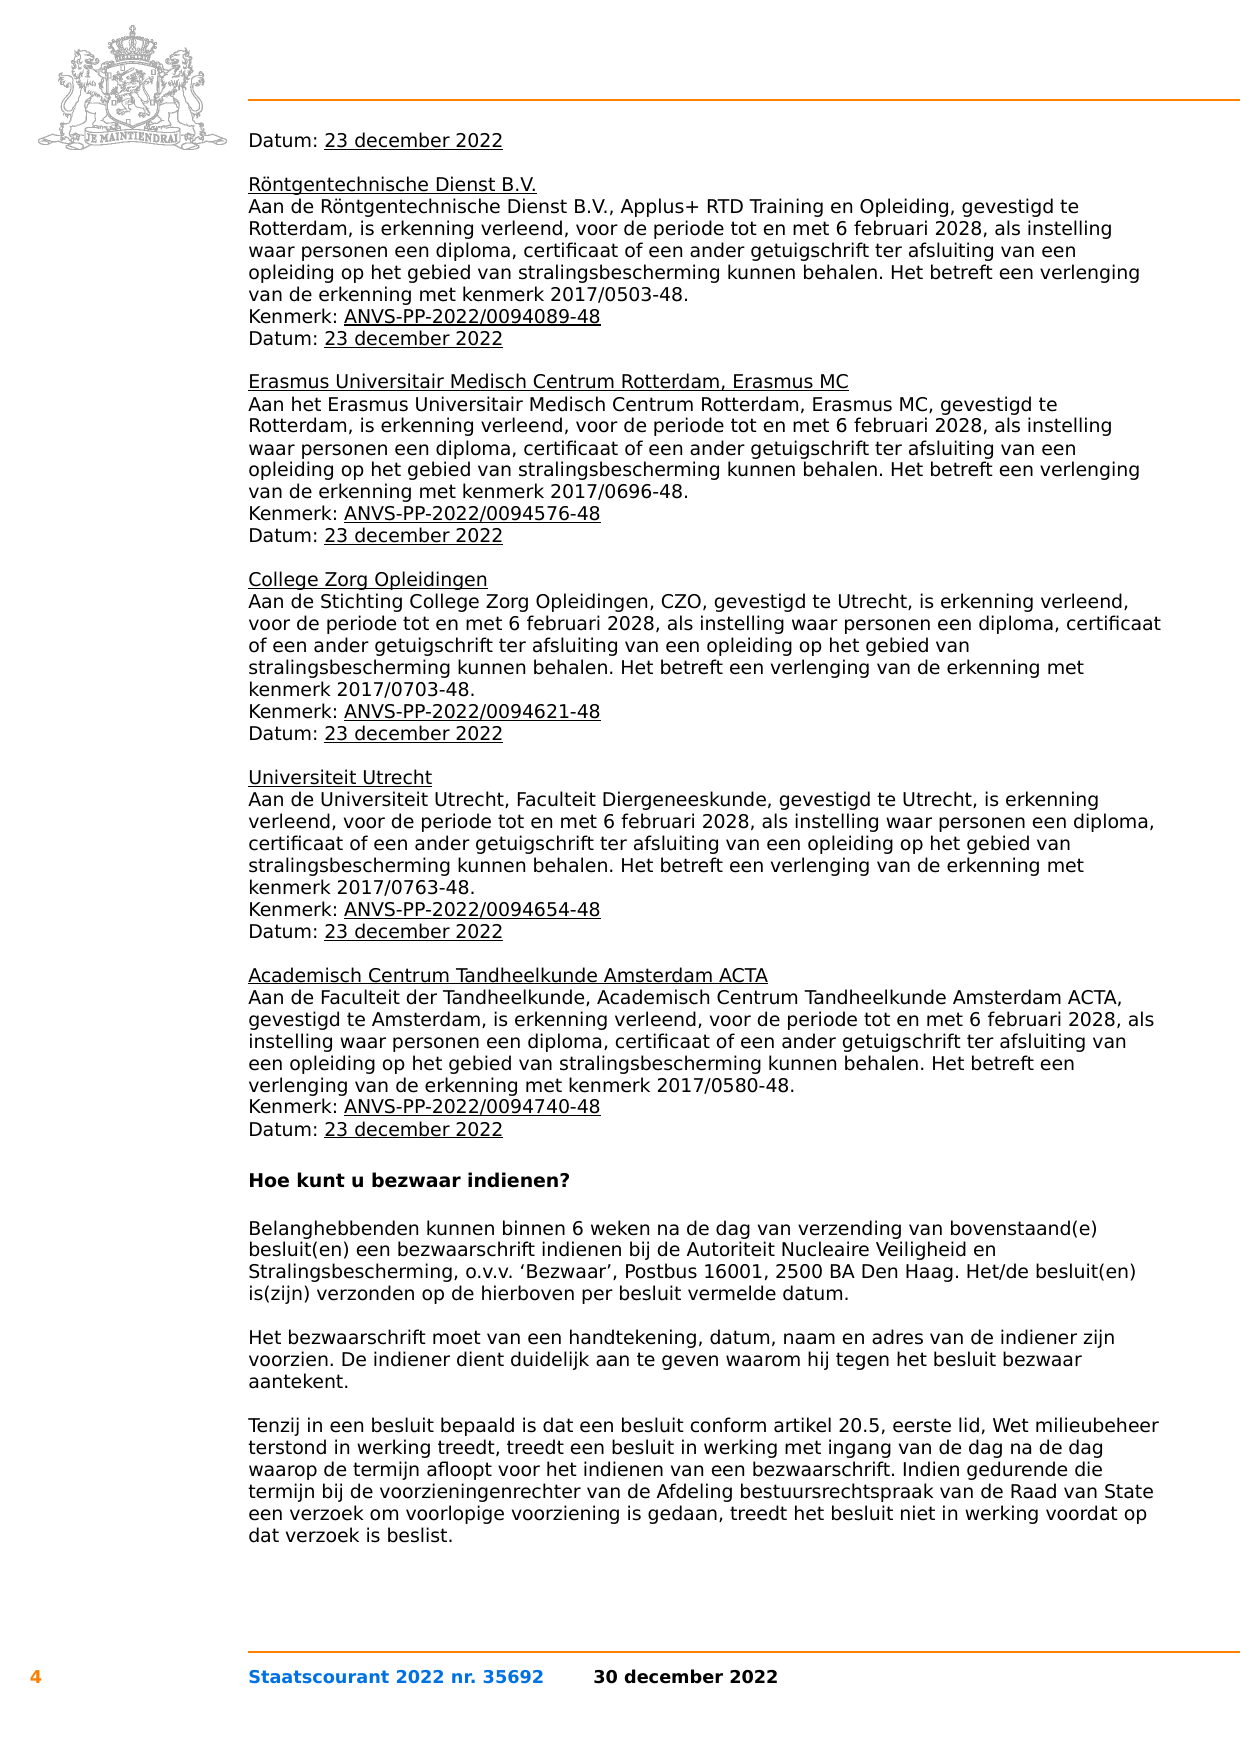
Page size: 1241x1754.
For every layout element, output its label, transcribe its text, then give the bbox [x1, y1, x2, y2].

subtitle Hoe kunt u bezwaar indienen? [248, 1170, 1163, 1192]
text Belanghebbenden kunnen binnen 6 weken na de dag van verzending van bovenstaand(e) besluit(en) een bezwaarschrift indienen bij de Autoriteit Nucleaire Veiligheid en Stralingsbescherming, o.v.v. ‘Bezwaar’, Postbus 16001, 2500 BA Den Haag. Het/de besluit(en) is(zijn) verzonden op de hierboven per besluit vermelde datum. [248, 1217, 1163, 1305]
text Datum: 23 december 2022 [248, 1118, 1163, 1140]
text Kenmerk: ANVS-PP-2022/0094654-48 [248, 899, 1163, 921]
text Academisch Centrum Tandheelkunde Amsterdam ACTA [248, 964, 1163, 987]
text Datum: 23 december 2022 [248, 328, 1163, 349]
text Datum: 23 december 2022 [248, 921, 1163, 943]
text College Zorg Opleidingen [248, 569, 1163, 591]
text Universiteit Utrecht [248, 767, 1163, 789]
text Kenmerk: ANVS-PP-2022/0094576-48 [248, 503, 1163, 525]
text Röntgentechnische Dienst B.V. [248, 174, 1163, 196]
text Kenmerk: ANVS-PP-2022/0094740-48 [248, 1096, 1163, 1118]
picture [38, 25, 227, 150]
text Aan de Faculteit der Tandheelkunde, Academisch Centrum Tandheelkunde Amsterdam ACTA, gevestigd te Amsterdam, is erkenning verleend, voor de periode tot en met 6 februari 2028, als instelling waar personen een diploma, certificaat of een ander getuigschrift ter afsluiting van een opleiding op het gebied van stralingsbescherming kunnen behalen. Het betreft een verlenging van de erkenning met kenmerk 2017/0580-48. [248, 987, 1163, 1096]
text Aan het Erasmus Universitair Medisch Centrum Rotterdam, Erasmus MC, gevestigd te Rotterdam, is erkenning verleend, voor de periode tot en met 6 februari 2028, als instelling waar personen een diploma, certificaat of een ander getuigschrift ter afsluiting van een opleiding op het gebied van stralingsbescherming kunnen behalen. Het betreft een verlenging van de erkenning met kenmerk 2017/0696-48. [248, 393, 1163, 503]
text Datum: 23 december 2022 [248, 723, 1163, 745]
text Datum: 23 december 2022 [248, 525, 1163, 547]
text Het bezwaarschrift moet van een handtekening, datum, naam en adres van de indiener zijn voorzien. De indiener dient duidelijk aan te geven waarom hij tegen het besluit bezwaar aantekent. [248, 1327, 1163, 1393]
text Tenzij in een besluit bepaald is dat een besluit conform artikel 20.5, eerste lid, Wet milieubeheer terstond in werking treedt, treedt een besluit in werking met ingang van de dag na de dag waarop de termijn afloopt voor het indienen van een bezwaarschrift. Indien gedurende die termijn bij de voorzieningenrechter van de Afdeling bestuursrechtspraak van de Raad van State een verzoek om voorlopige voorziening is gedaan, treedt het besluit niet in werking voordat op dat verzoek is beslist. [248, 1415, 1163, 1547]
text Datum: 23 december 2022 [248, 130, 1163, 152]
text Aan de Stichting College Zorg Opleidingen, CZO, gevestigd te Utrecht, is erkenning verleend, voor de periode tot en met 6 februari 2028, als instelling waar personen een diploma, certificaat of een ander getuigschrift ter afsluiting van een opleiding op het gebied van stralingsbescherming kunnen behalen. Het betreft een verlenging van de erkenning met kenmerk 2017/0703-48. [248, 591, 1163, 701]
text Aan de Röntgentechnische Dienst B.V., Applus+ RTD Training en Opleiding, gevestigd te Rotterdam, is erkenning verleend, voor de periode tot en met 6 februari 2028, als instelling waar personen een diploma, certificaat of een ander getuigschrift ter afsluiting van een opleiding op het gebied van stralingsbescherming kunnen behalen. Het betreft een verlenging van de erkenning met kenmerk 2017/0503-48. [248, 196, 1163, 306]
text Kenmerk: ANVS-PP-2022/0094621-48 [248, 701, 1163, 723]
text Erasmus Universitair Medisch Centrum Rotterdam, Erasmus MC [248, 371, 1163, 393]
text Kenmerk: ANVS-PP-2022/0094089-48 [248, 306, 1163, 328]
text Aan de Universiteit Utrecht, Faculteit Diergeneeskunde, gevestigd te Utrecht, is erkenning verleend, voor de periode tot en met 6 februari 2028, als instelling waar personen een diploma, certificaat of een ander getuigschrift ter afsluiting van een opleiding op het gebied van stralingsbescherming kunnen behalen. Het betreft een verlenging van de erkenning met kenmerk 2017/0763-48. [248, 789, 1163, 899]
